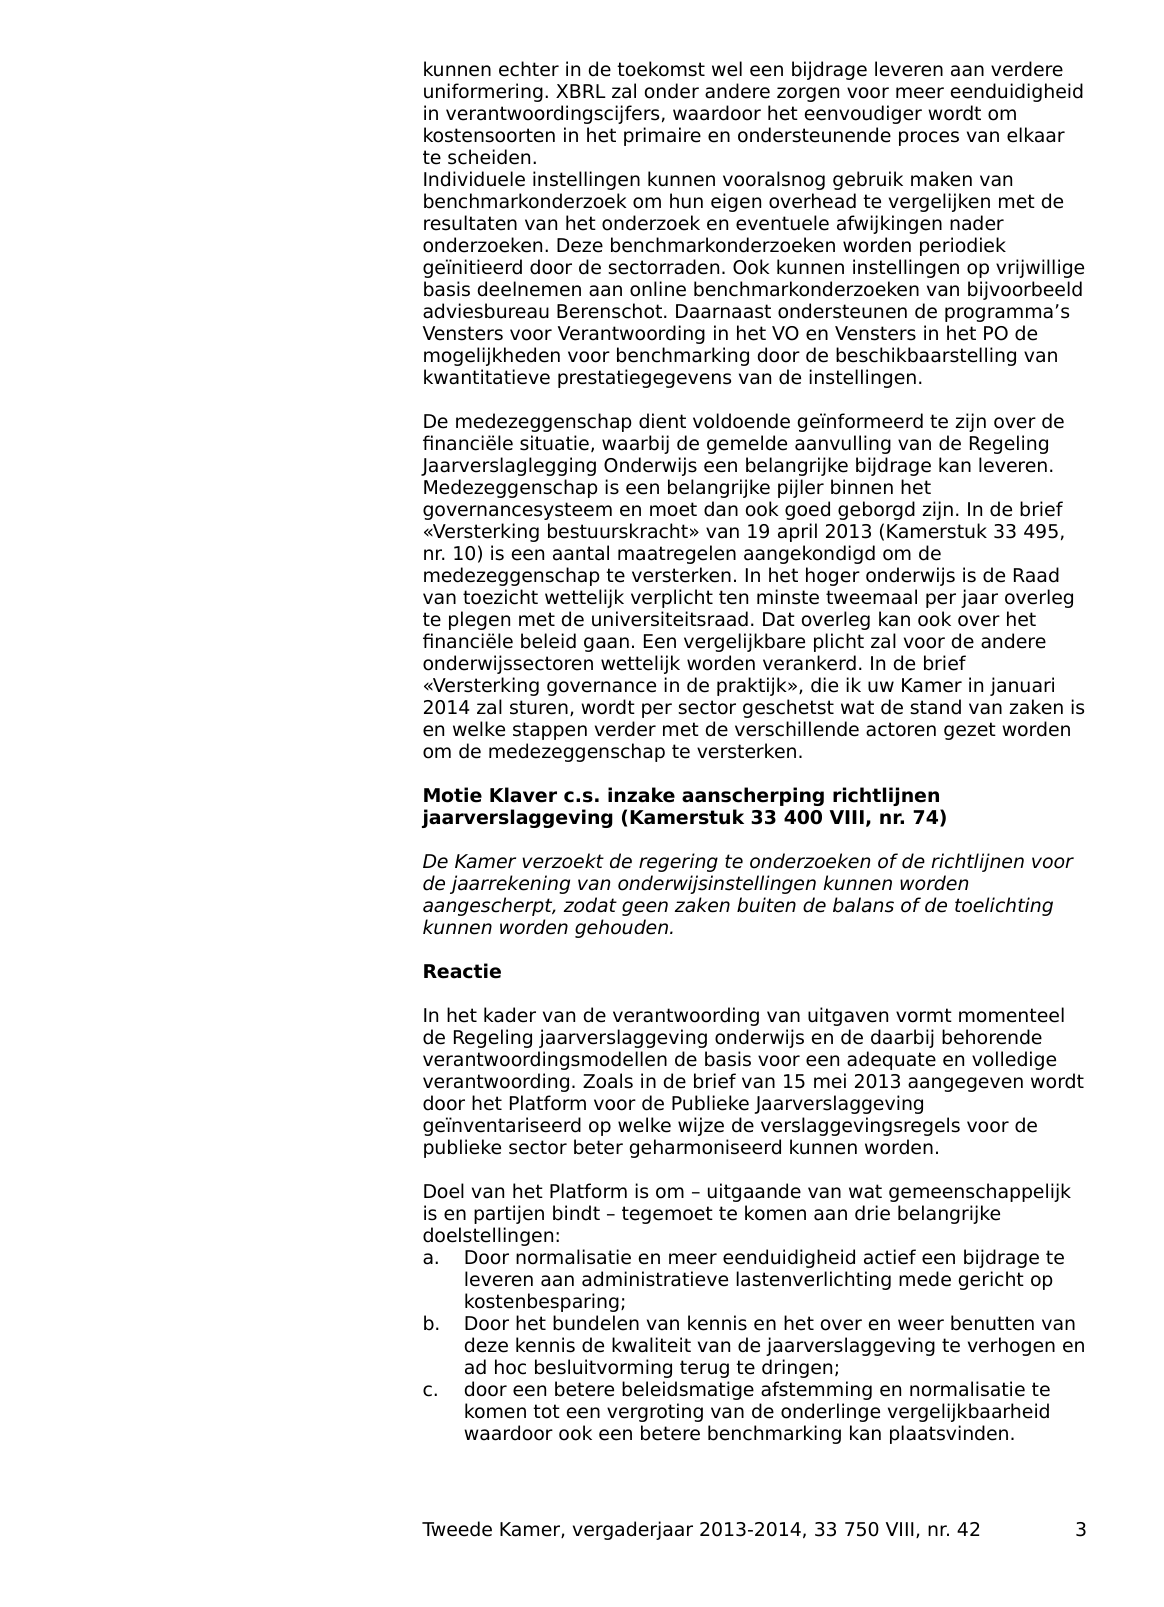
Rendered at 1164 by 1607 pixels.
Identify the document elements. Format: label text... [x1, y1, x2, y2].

text b. Door het bundelen van kennis en het over en weer benutten van deze kennis de kwaliteit van de jaarverslaggeving te verhogen en ad hoc besluitvorming terug te dringen; [422, 1313, 1087, 1379]
text De Kamer verzoekt de regering te onderzoeken of de richtlijnen voor de jaarrekening van onderwijsinstellingen kunnen worden aangescherpt, zodat geen zaken buiten de balans of de toelichting kunnen worden gehouden. [422, 851, 1087, 939]
text Individuele instellingen kunnen vooralsnog gebruik maken van benchmarkonderzoek om hun eigen overhead te vergelijken met de resultaten van het onderzoek en eventuele afwijkingen nader onderzoeken. Deze benchmarkonderzoeken worden periodiek geïnitieerd door de sectorraden. Ook kunnen instellingen op vrijwillige basis deelnemen aan online benchmarkonderzoeken van bijvoorbeeld adviesbureau Berenschot. Daarnaast ondersteunen de programma’s Vensters voor Verantwoording in het VO en Vensters in het PO de mogelijkheden voor benchmarking door de beschikbaarstelling van kwantitatieve prestatiegegevens van de instellingen. [422, 169, 1087, 389]
subtitle Motie Klaver c.s. inzake aanscherping richtlijnen jaarverslaggeving (Kamerstuk 33 400 VIII, nr. 74) [422, 785, 1087, 829]
text Medezeggenschap is een belangrijke pijler binnen het governancesysteem en moet dan ook goed geborgd zijn. In de brief «Versterking bestuurskracht» van 19 april 2013 (Kamerstuk 33 495, nr. 10) is een aantal maatregelen aangekondigd om de medezeggenschap te versterken. In het hoger onderwijs is de Raad van toezicht wettelijk verplicht ten minste tweemaal per jaar overleg te plegen met de universiteitsraad. Dat overleg kan ook over het financiële beleid gaan. Een vergelijkbare plicht zal voor de andere onderwijssectoren wettelijk worden verankerd. In de brief «Versterking governance in de praktijk», die ik uw Kamer in januari 2014 zal sturen, wordt per sector geschetst wat de stand van zaken is en welke stappen verder met de verschillende actoren gezet worden om de medezeggenschap te versterken. [422, 477, 1087, 763]
subtitle Reactie [422, 961, 1087, 983]
text In het kader van de verantwoording van uitgaven vormt momenteel de Regeling jaarverslaggeving onderwijs en de daarbij behorende verantwoordingsmodellen de basis voor een adequate en volledige verantwoording. Zoals in de brief van 15 mei 2013 aangegeven wordt door het Platform voor de Publieke Jaarverslaggeving geïnventariseerd op welke wijze de verslaggevingsregels voor de publieke sector beter geharmoniseerd kunnen worden. [422, 1005, 1087, 1159]
text De medezeggenschap dient voldoende geïnformeerd te zijn over de financiële situatie, waarbij de gemelde aanvulling van de Regeling Jaarverslaglegging Onderwijs een belangrijke bijdrage kan leveren. [422, 411, 1087, 477]
text a. Door normalisatie en meer eenduidigheid actief een bijdrage te leveren aan administratieve lastenverlichting mede gericht op kostenbesparing; [422, 1247, 1087, 1313]
text Doel van het Platform is om – uitgaande van wat gemeenschappelijk is en partijen bindt – tegemoet te komen aan drie belangrijke doelstellingen: [422, 1181, 1087, 1247]
text kunnen echter in de toekomst wel een bijdrage leveren aan verdere uniformering. XBRL zal onder andere zorgen voor meer eenduidigheid in verantwoordingscijfers, waardoor het eenvoudiger wordt om kostensoorten in het primaire en ondersteunende proces van elkaar te scheiden. [422, 59, 1087, 169]
text c. door een betere beleidsmatige afstemming en normalisatie te komen tot een vergroting van de onderlinge vergelijkbaarheid waardoor ook een betere benchmarking kan plaatsvinden. [422, 1379, 1087, 1445]
